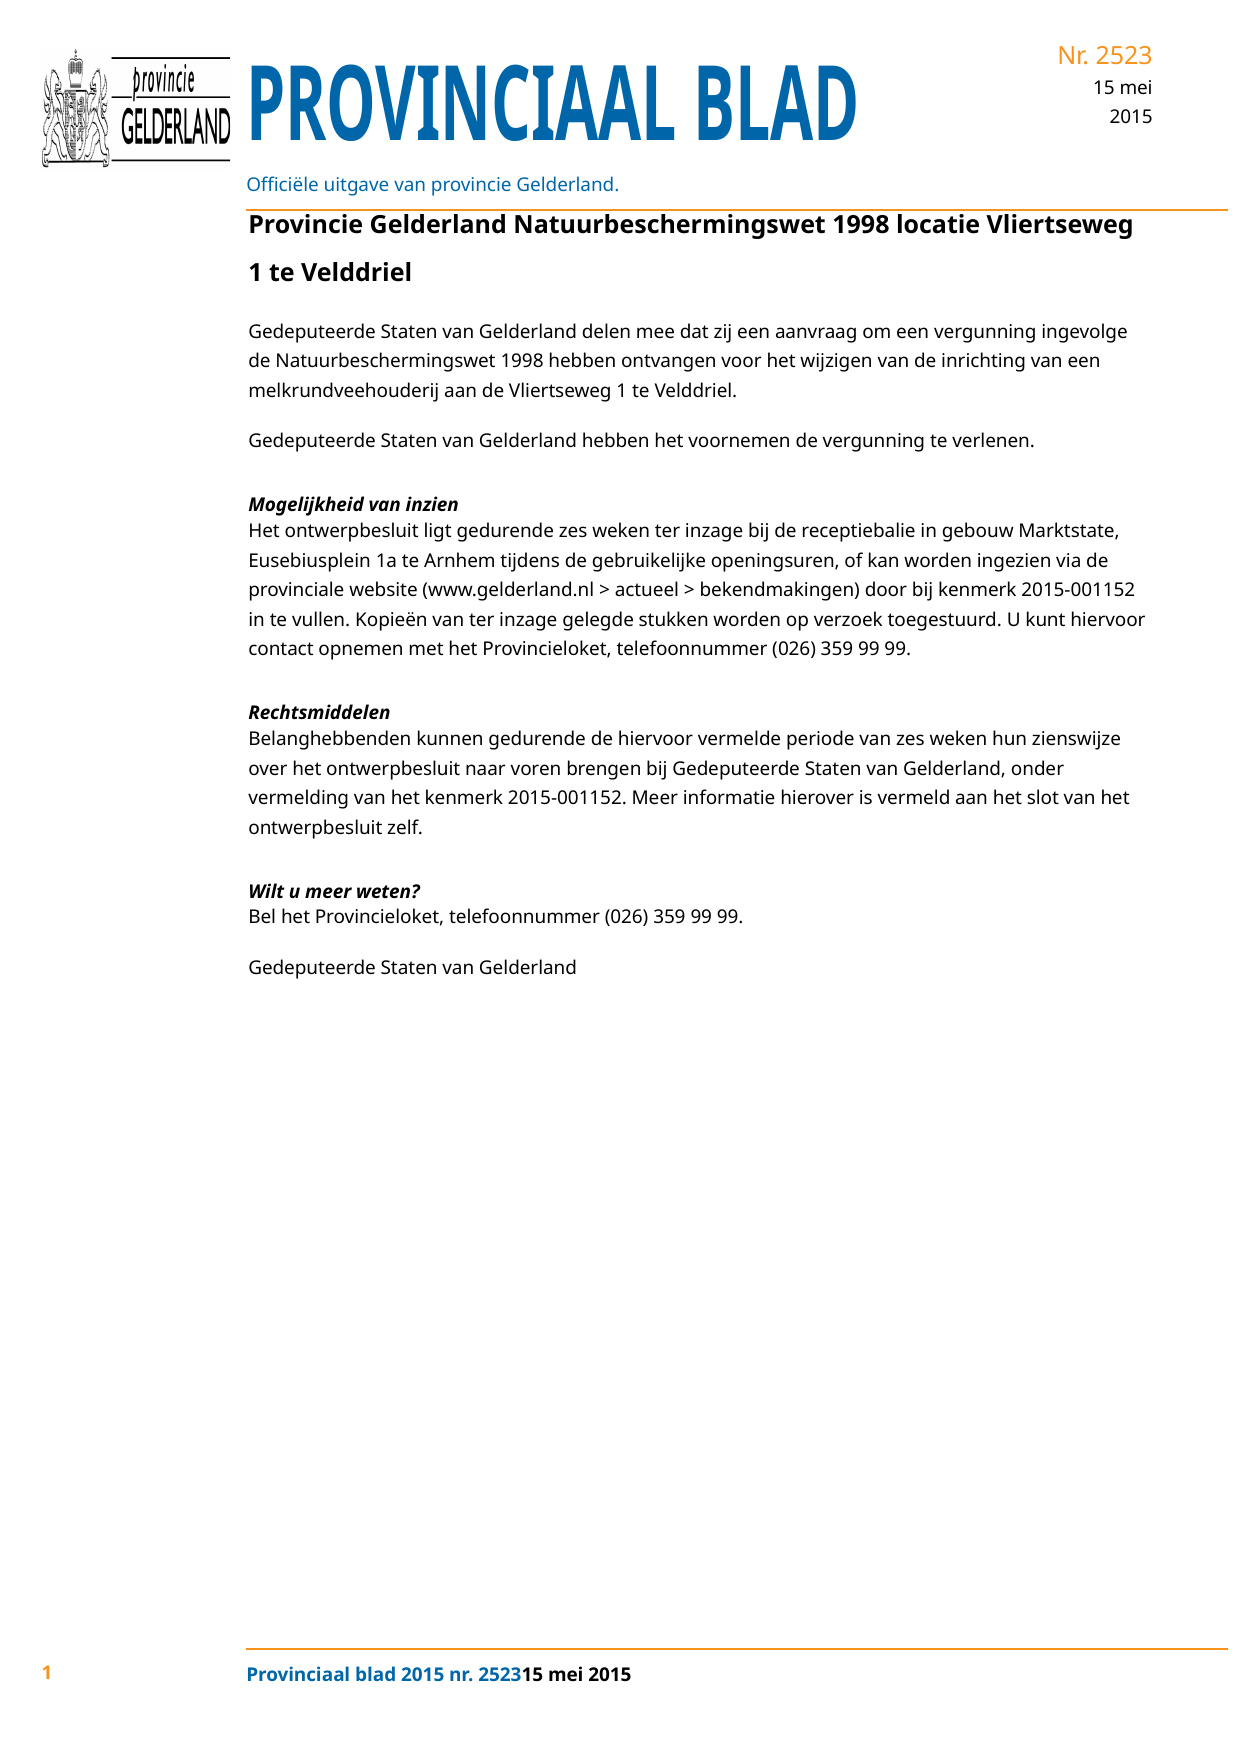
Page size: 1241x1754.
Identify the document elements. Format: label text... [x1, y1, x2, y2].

text Bel het Provincieloket, telefoonnummer (026) 359 99 99. [248, 904, 1152, 929]
text Belanghebbenden kunnen gedurende de hiervoor vermelde periode van zes weken hun zienswijze over het ontwerpbesluit naar voren brengen bij Gedeputeerde Staten van Gelderland, onder vermelding van het kenmerk 2015-001152. Meer informatie hierover is vermeld aan het slot van het ontwerpbesluit zelf. [248, 725, 1152, 840]
picture [41, 47, 231, 172]
text Gedeputeerde Staten van Gelderland delen mee dat zij een aanvraag om een vergunning ingevolge de Natuurbeschermingswet 1998 hebben ontvangen voor het wijzigen van de inrichting van een melkrundveehouderij aan de Vliertseweg 1 te Velddriel. [248, 318, 1152, 403]
text Gedeputeerde Staten van Gelderland hebben het voornemen de vergunning te verlenen. [248, 427, 1152, 453]
text Wilt u meer weten? [248, 878, 1152, 904]
text Het ontwerpbesluit ligt gedurende zes weken ter inzage bij de receptiebalie in gebouw Marktstate, Eusebiusplein 1a te Arnhem tijdens de gebruikelijke openingsuren, of kan worden ingezien via de provinciale website (www.gelderland.nl > actueel > bekendmakingen) door bij kenmerk 2015-001152 in te vullen. Kopieën van ter inzage gelegde stukken worden op verzoek toegestuurd. U kunt hiervoor contact opnemen met het Provincieloket, telefoonnummer (026) 359 99 99. [248, 517, 1152, 661]
text Rechtsmiddelen [248, 699, 1152, 725]
text Gedeputeerde Staten van Gelderland [248, 954, 1152, 980]
text Mogelijkheid van inzien [248, 491, 1152, 517]
text Provincie Gelderland Natuurbeschermingswet 1998 locatie Vliertseweg 1 te Velddriel [248, 211, 1152, 288]
